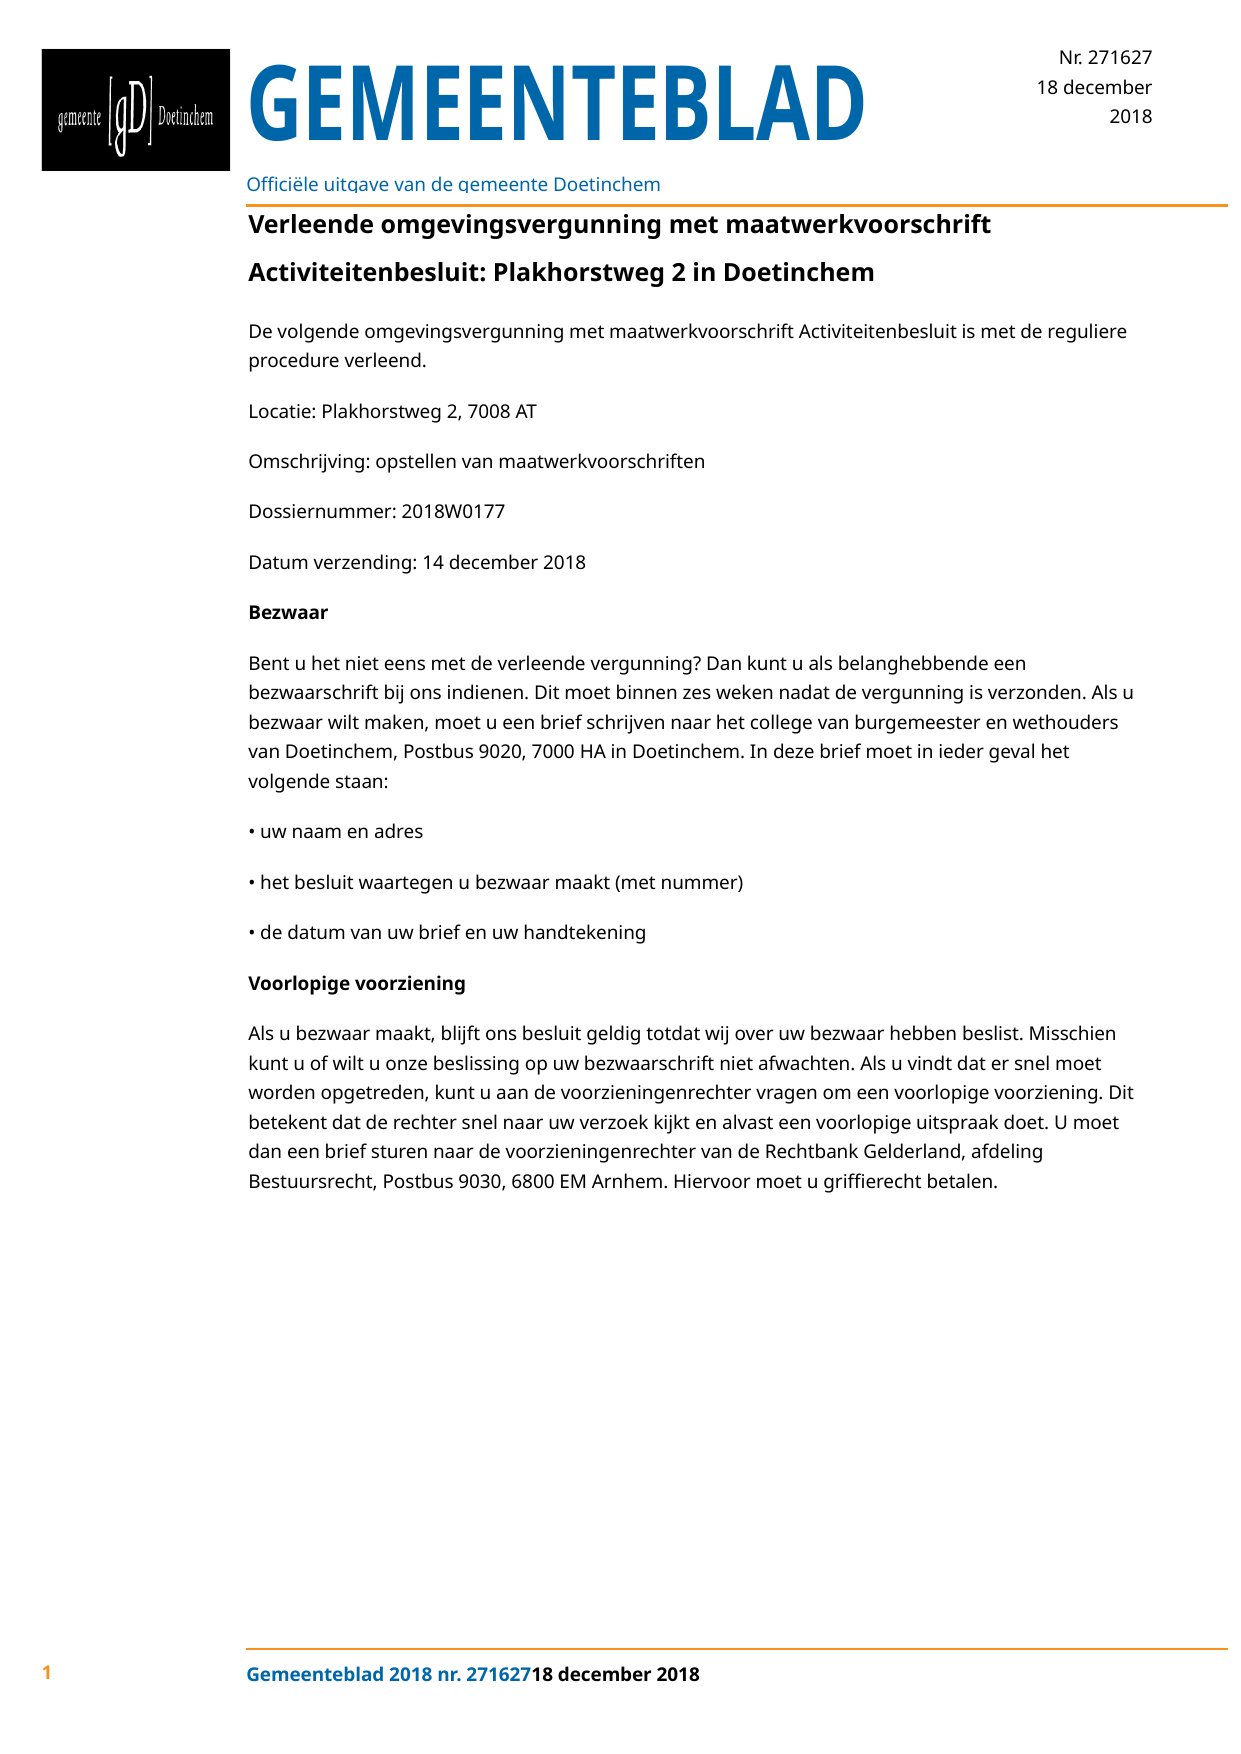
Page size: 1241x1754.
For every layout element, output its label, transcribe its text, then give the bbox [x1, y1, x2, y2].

text Omschrijving: opstellen van maatwerkvoorschriften [248, 448, 1152, 474]
text Bent u het niet eens met de verleende vergunning? Dan kunt u als belanghebbende een bezwaarschrift bij ons indienen. Dit moet binnen zes weken nadat de vergunning is verzonden. Als u bezwaar wilt maken, moet u een brief schrijven naar het college van burgemeester en wethouders van Doetinchem, Postbus 9020, 7000 HA in Doetinchem. In deze brief moet in ieder geval het volgende staan: [248, 650, 1152, 794]
text Datum verzending: 14 december 2018 [248, 549, 1152, 575]
text Bezwaar [248, 599, 1152, 625]
text • het besluit waartegen u bezwaar maakt (met nummer) [248, 869, 1152, 895]
text • uw naam en adres [248, 819, 1152, 844]
text De volgende omgevingsvergunning met maatwerkvoorschrift Activiteitenbesluit is met de reguliere procedure verleend. [248, 318, 1152, 373]
text Dossiernummer: 2018W0177 [248, 499, 1152, 524]
text Verleende omgevingsvergunning met maatwerkvoorschrift Activiteitenbesluit: Plakhorstweg 2 in Doetinchem [248, 207, 1152, 288]
text • de datum van uw brief en uw handtekening [248, 919, 1152, 945]
picture [41, 47, 231, 172]
text Voorlopige voorziening [248, 970, 1152, 996]
text Als u bezwaar maakt, blijft ons besluit geldig totdat wij over uw bezwaar hebben beslist. Misschien kunt u of wilt u onze beslissing op uw bezwaarschrift niet afwachten. Als u vindt dat er snel moet worden opgetreden, kunt u aan de voorzieningenrechter vragen om een voorlopige voorziening. Dit betekent dat de rechter snel naar uw verzoek kijkt en alvast een voorlopige uitspraak doet. U moet dan een brief sturen naar de voorzieningenrechter van de Rechtbank Gelderland, afdeling Bestuursrecht, Postbus 9030, 6800 EM Arnhem. Hiervoor moet u griffierecht betalen. [248, 1020, 1152, 1194]
text Locatie: Plakhorstweg 2, 7008 AT [248, 398, 1152, 424]
